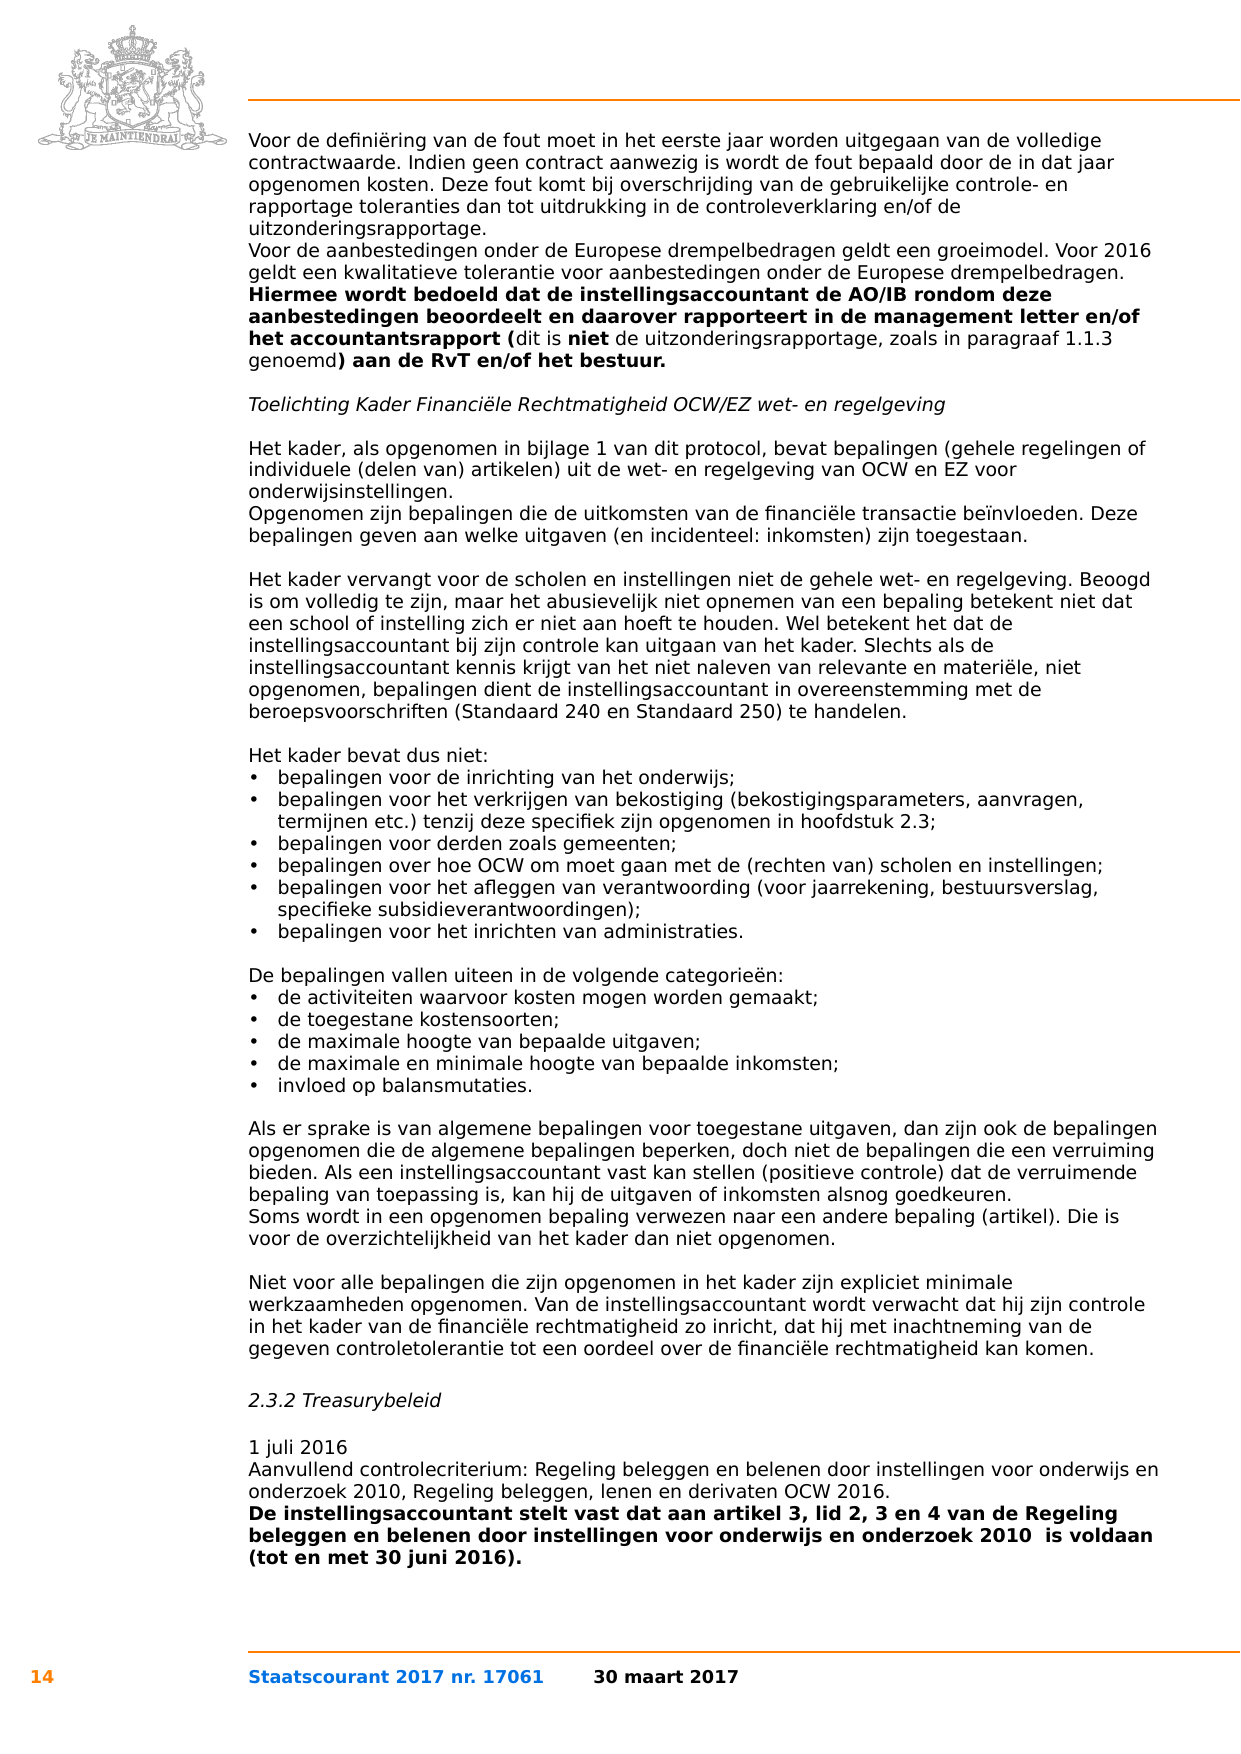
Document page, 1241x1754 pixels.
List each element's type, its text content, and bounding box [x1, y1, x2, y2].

text 1 juli 2016 [248, 1437, 1163, 1459]
text • bepalingen voor de inrichting van het onderwijs; [248, 767, 1163, 789]
text • bepalingen voor het inrichten van administraties. [248, 921, 1163, 943]
text Als er sprake is van algemene bepalingen voor toegestane uitgaven, dan zijn ook de bepalingen opgenomen die de algemene bepalingen beperken, doch niet de bepalingen die een verruiming bieden. Als een instellingsaccountant vast kan stellen (positieve controle) dat de verruimende bepaling van toepassing is, kan hij de uitgaven of inkomsten alsnog goedkeuren. [248, 1118, 1163, 1206]
text Soms wordt in een opgenomen bepaling verwezen naar een andere bepaling (artikel). Die is voor de overzichtelijkheid van het kader dan niet opgenomen. [248, 1206, 1163, 1250]
picture [38, 25, 227, 150]
text Het kader vervangt voor de scholen en instellingen niet de gehele wet- en regelgeving. Beoogd is om volledig te zijn, maar het abusievelijk niet opnemen van een bepaling betekent niet dat een school of instelling zich er niet aan hoeft te houden. Wel betekent het dat de instellingsaccountant bij zijn controle kan uitgaan van het kader. Slechts als de instellingsaccountant kennis krijgt van het niet naleven van relevante en materiële, niet opgenomen, bepalingen dient de instellingsaccountant in overeenstemming met de beroepsvoorschriften (Standaard 240 en Standaard 250) te handelen. [248, 569, 1163, 723]
text • bepalingen voor derden zoals gemeenten; [248, 833, 1163, 855]
text • de maximale hoogte van bepaalde uitgaven; [248, 1031, 1163, 1052]
text De instellingsaccountant stelt vast dat aan artikel 3, lid 2, 3 en 4 van de Regeling beleggen en belenen door instellingen voor onderwijs en onderzoek 2010 is voldaan (tot en met 30 juni 2016). [248, 1503, 1163, 1569]
text • bepalingen over hoe OCW om moet gaan met de (rechten van) scholen en instellingen; [248, 855, 1163, 877]
text De bepalingen vallen uiteen in de volgende categorieën: [248, 964, 1163, 987]
text Het kader, als opgenomen in bijlage 1 van dit protocol, bevat bepalingen (gehele regelingen of individuele (delen van) artikelen) uit de wet- en regelgeving van OCW en EZ voor onderwijsinstellingen. [248, 437, 1163, 503]
subtitle Toelichting Kader Financiële Rechtmatigheid OCW/EZ wet- en regelgeving [248, 393, 1163, 416]
text Niet voor alle bepalingen die zijn opgenomen in het kader zijn expliciet minimale werkzaamheden opgenomen. Van de instellingsaccountant wordt verwacht dat hij zijn controle in het kader van de financiële rechtmatigheid zo inricht, dat hij met inachtneming van de gegeven controletolerantie tot een oordeel over de financiële rechtmatigheid kan komen. [248, 1272, 1163, 1360]
text • invloed op balansmutaties. [248, 1074, 1163, 1096]
text Het kader bevat dus niet: [248, 745, 1163, 767]
text • bepalingen voor het verkrijgen van bekostiging (bekostigingsparameters, aanvragen, termijnen etc.) tenzij deze specifiek zijn opgenomen in hoofdstuk 2.3; [248, 789, 1163, 833]
text • de maximale en minimale hoogte van bepaalde inkomsten; [248, 1052, 1163, 1074]
text Opgenomen zijn bepalingen die de uitkomsten van de financiële transactie beïnvloeden. Deze bepalingen geven aan welke uitgaven (en incidenteel: inkomsten) zijn toegestaan. [248, 503, 1163, 547]
text Voor de aanbestedingen onder de Europese drempelbedragen geldt een groeimodel. Voor 2016 geldt een kwalitatieve tolerantie voor aanbestedingen onder de Europese drempelbedragen. Hiermee wordt bedoeld dat de instellingsaccountant de AO/IB rondom deze aanbestedingen beoordeelt en daarover rapporteert in de management letter en/of het accountantsrapport (dit is niet de uitzonderingsrapportage, zoals in paragraaf 1.1.3 genoemd) aan de RvT en/of het bestuur. [248, 240, 1163, 372]
text • bepalingen voor het afleggen van verantwoording (voor jaarrekening, bestuursverslag, specifieke subsidieverantwoordingen); [248, 877, 1163, 921]
subtitle 2.3.2 Treasurybeleid [248, 1390, 1163, 1412]
text • de toegestane kostensoorten; [248, 1008, 1163, 1031]
text Voor de definiëring van de fout moet in het eerste jaar worden uitgegaan van de volledige contractwaarde. Indien geen contract aanwezig is wordt de fout bepaald door de in dat jaar opgenomen kosten. Deze fout komt bij overschrijding van de gebruikelijke controle- en rapportage toleranties dan tot uitdrukking in de controleverklaring en/of de uitzonderingsrapportage. [248, 130, 1163, 240]
text Aanvullend controlecriterium: Regeling beleggen en belenen door instellingen voor onderwijs en onderzoek 2010, Regeling beleggen, lenen en derivaten OCW 2016. [248, 1459, 1163, 1503]
text • de activiteiten waarvoor kosten mogen worden gemaakt; [248, 987, 1163, 1008]
